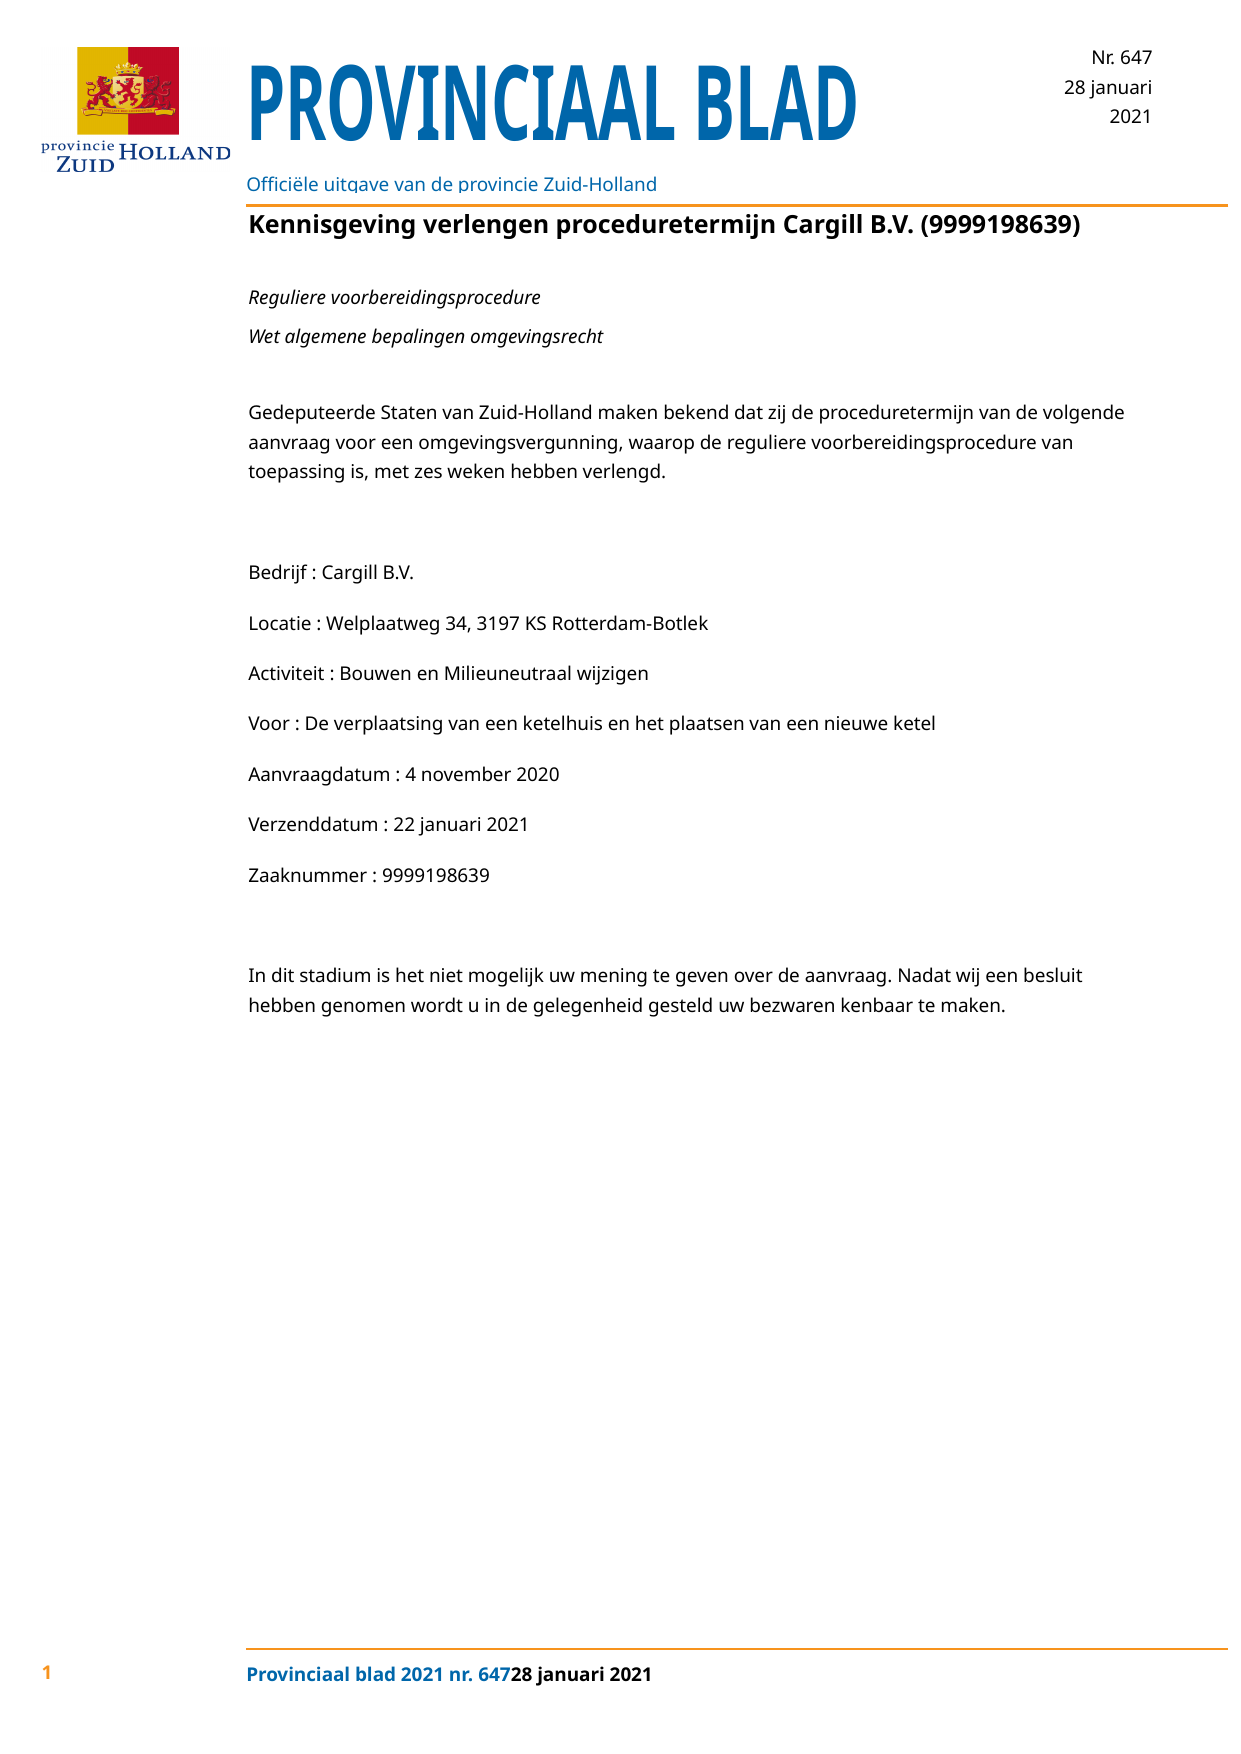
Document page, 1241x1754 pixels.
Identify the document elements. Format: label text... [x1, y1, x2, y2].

text Wet algemene bepalingen omgevingsrecht [248, 323, 1152, 349]
text Kennisgeving verlengen proceduretermijn Cargill B.V. (9999198639) [248, 207, 1152, 241]
text In dit stadium is het niet mogelijk uw mening te geven over de aanvraag. Nadat wij een besluit hebben genomen wordt u in de gelegenheid gesteld uw bezwaren kenbaar te maken. [248, 963, 1152, 1018]
text Reguliere voorbereidingsprocedure [248, 284, 1152, 309]
text Verzenddatum : 22 januari 2021 [248, 811, 1152, 837]
text Locatie : Welplaatweg 34, 3197 KS Rotterdam-Botlek [248, 610, 1152, 635]
text Bedrijf : Cargill B.V. [248, 559, 1152, 585]
text Gedeputeerde Staten van Zuid-Holland maken bekend dat zij de proceduretermijn van de volgende aanvraag voor een omgevingsvergunning, waarop de reguliere voorbereidingsprocedure van toepassing is, met zes weken hebben verlengd. [248, 399, 1152, 484]
text Aanvraagdatum : 4 november 2020 [248, 761, 1152, 787]
text Zaaknummer : 9999198639 [248, 862, 1152, 887]
picture [41, 47, 231, 172]
text Voor : De verplaatsing van een ketelhuis en het plaatsen van een nieuwe ketel [248, 711, 1152, 736]
text Activiteit : Bouwen en Milieuneutraal wijzigen [248, 660, 1152, 686]
